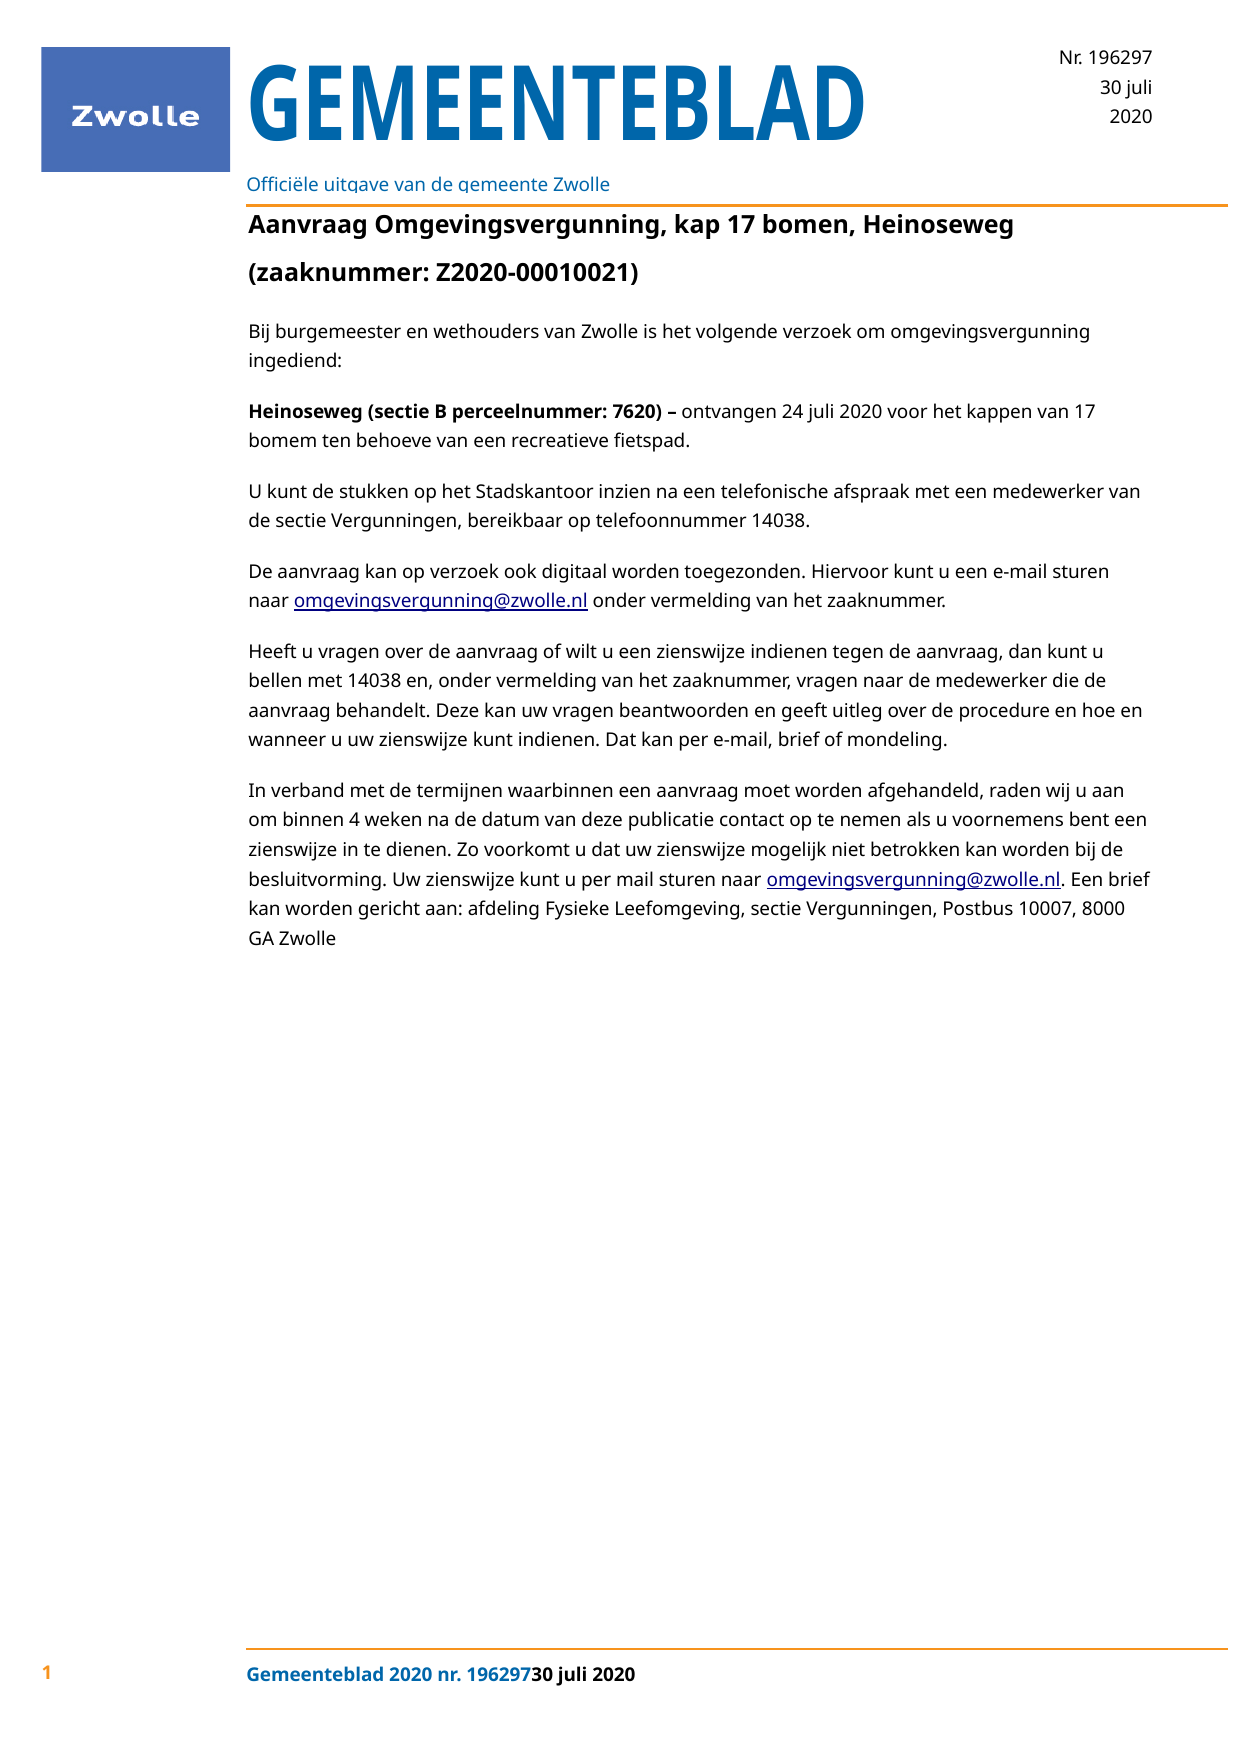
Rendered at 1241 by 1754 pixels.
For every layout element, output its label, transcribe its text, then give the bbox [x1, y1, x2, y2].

text De aanvraag kan op verzoek ook digitaal worden toegezonden. Hiervoor kunt u een e-mail sturen naar omgevingsvergunning@zwolle.nl onder vermelding van het zaaknummer. [248, 558, 1152, 613]
picture [41, 47, 231, 172]
text Aanvraag Omgevingsvergunning, kap 17 bomen, Heinoseweg (zaaknummer: Z2020-00010021) [248, 207, 1152, 288]
text U kunt de stukken op het Stadskantoor inzien na een telefonische afspraak met een medewerker van de sectie Vergunningen, bereikbaar op telefoonnummer 14038. [248, 478, 1152, 533]
text Heinoseweg (sectie B perceelnummer: 7620) – ontvangen 24 juli 2020 voor het kappen van 17 bomem ten behoeve van een recreatieve fietspad. [248, 398, 1152, 453]
text Bij burgemeester en wethouders van Zwolle is het volgende verzoek om omgevingsvergunning ingediend: [248, 318, 1152, 373]
text In verband met de termijnen waarbinnen een aanvraag moet worden afgehandeld, raden wij u aan om binnen 4 weken na de datum van deze publicatie contact op te nemen als u voornemens bent een zienswijze in te dienen. Zo voorkomt u dat uw zienswijze mogelijk niet betrokken kan worden bij de besluitvorming. Uw zienswijze kunt u per mail sturen naar omgevingsvergunning@zwolle.nl. Een brief kan worden gericht aan: afdeling Fysieke Leefomgeving, sectie Vergunningen, Postbus 10007, 8000 GA Zwolle [248, 777, 1152, 951]
text Heeft u vragen over de aanvraag of wilt u een zienswijze indienen tegen de aanvraag, dan kunt u bellen met 14038 en, onder vermelding van het zaaknummer, vragen naar de medewerker die de aanvraag behandelt. Deze kan uw vragen beantwoorden en geeft uitleg over de procedure en hoe en wanneer u uw zienswijze kunt indienen. Dat kan per e-mail, brief of mondeling. [248, 638, 1152, 752]
